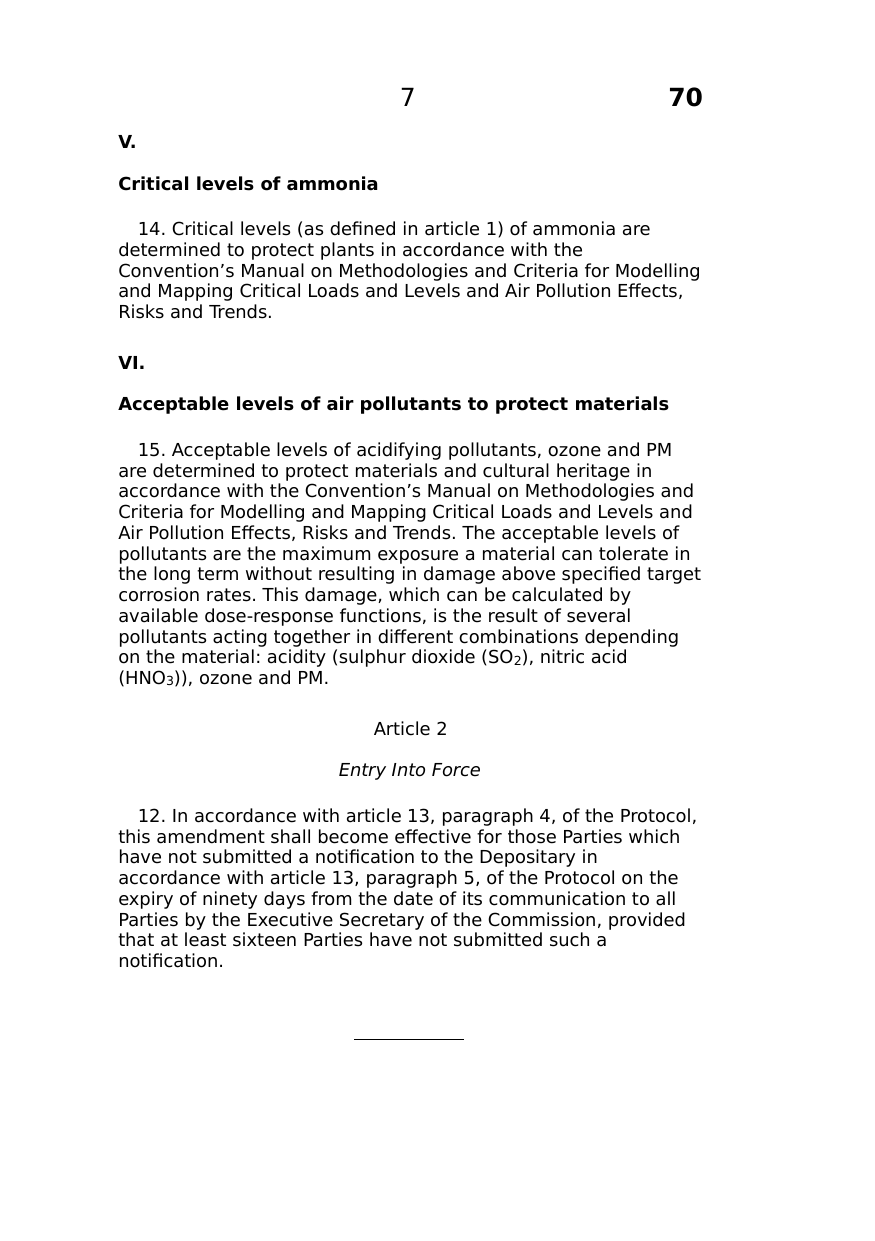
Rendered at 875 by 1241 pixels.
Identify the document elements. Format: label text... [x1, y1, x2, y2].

subtitle V. Critical levels of ammonia [118, 132, 703, 194]
text 15. Acceptable levels of acidifying pollutants, ozone and PM are determined to protect materials and cultural heritage in accordance with the Convention’s Manual on Methodologies and Criteria for Modelling and Mapping Critical Loads and Levels and Air Pollution Effects, Risks and Trends. The acceptable levels of pollutants are the maximum exposure a material can tolerate in the long term without resulting in damage above specified target corrosion rates. This damage, which can be calculated by available dose-response functions, is the result of several pollutants acting together in different combinations depending on the material: acidity (sulphur dioxide (SO2), nitric acid (HNO3)), ozone and PM. [118, 440, 703, 689]
subtitle VI. Acceptable levels of air pollutants to protect materials [118, 353, 703, 415]
subtitle Article 2 Entry Into Force [118, 719, 703, 781]
text 14. Critical levels (as defined in article 1) of ammonia are determined to protect plants in accordance with the Convention’s Manual on Methodologies and Criteria for Modelling and Mapping Critical Loads and Levels and Air Pollution Effects, Risks and Trends. [118, 219, 703, 323]
text 12. In accordance with article 13, paragraph 4, of the Protocol, this amendment shall become effective for those Parties which have not submitted a notification to the Depositary in accordance with article 13, paragraph 5, of the Protocol on the expiry of ninety days from the date of its communication to all Parties by the Executive Secretary of the Commission, provided that at least sixteen Parties have not submitted such a notification. [118, 806, 703, 972]
